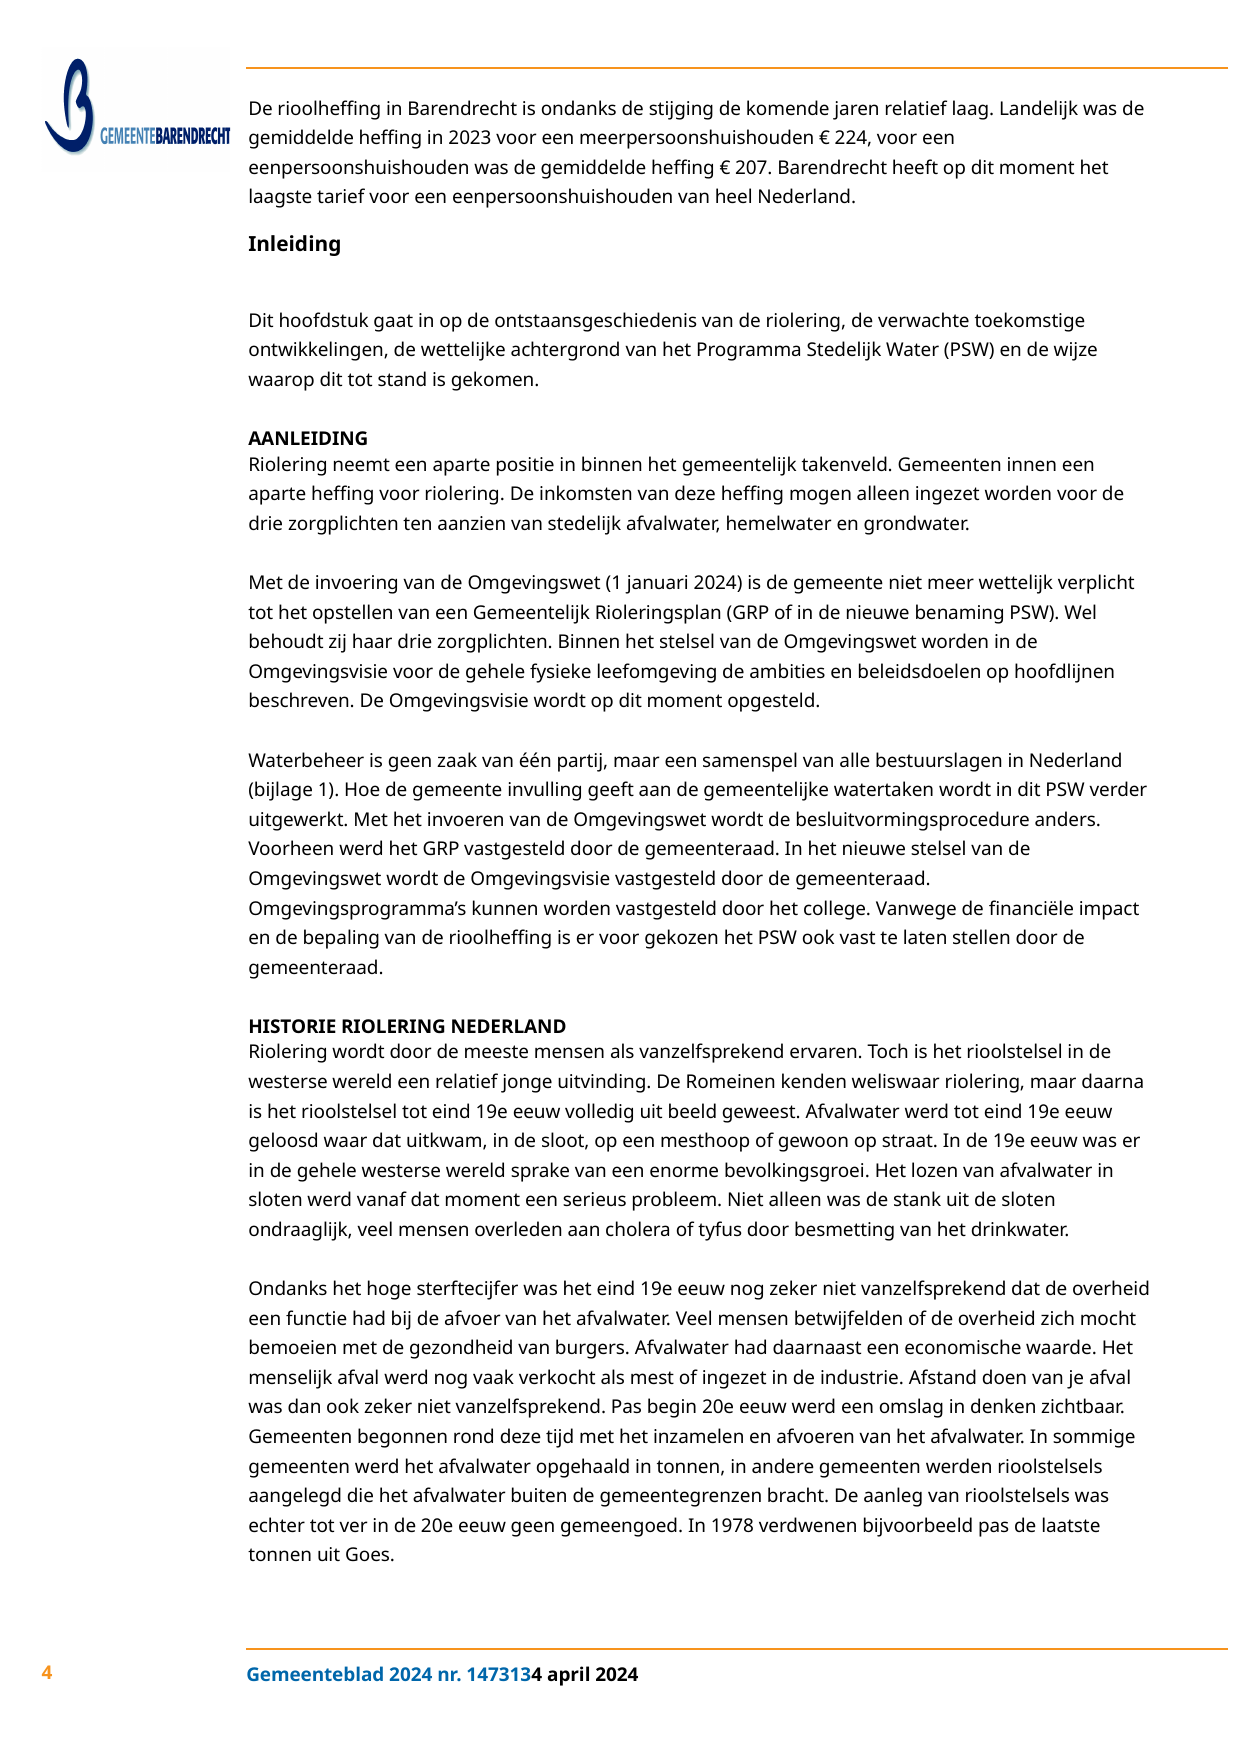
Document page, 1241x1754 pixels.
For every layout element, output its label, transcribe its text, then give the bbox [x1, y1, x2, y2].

text Met de invoering van de Omgevingswet (1 januari 2024) is de gemeente niet meer wettelijk verplicht tot het opstellen van een Gemeentelijk Rioleringsplan (GRP of in de nieuwe benaming PSW). Wel behoudt zij haar drie zorgplichten. Binnen het stelsel van de Omgevingswet worden in de Omgevingsvisie voor de gehele fysieke leefomgeving de ambities en beleidsdoelen op hoofdlijnen beschreven. De Omgevingsvisie wordt op dit moment opgesteld. [248, 569, 1152, 713]
text Dit hoofdstuk gaat in op de ontstaansgeschiedenis van de riolering, de verwachte toekomstige ontwikkelingen, de wettelijke achtergrond van het Programma Stedelijk Water (PSW) en de wijze waarop dit tot stand is gekomen. [248, 307, 1152, 392]
text Inleiding [248, 229, 1152, 258]
text HISTORIE RIOLERING NEDERLAND [248, 1013, 1152, 1039]
text AANLEIDING [248, 425, 1152, 451]
picture [41, 47, 231, 172]
text Waterbeheer is geen zaak van één partij, maar een samenspel van alle bestuurslagen in Nederland (bijlage 1). Hoe de gemeente invulling geeft aan de gemeentelijke watertaken wordt in dit PSW verder uitgewerkt. Met het invoeren van de Omgevingswet wordt de besluitvormingsprocedure anders. Voorheen werd het GRP vastgesteld door de gemeenteraad. In het nieuwe stelsel van de Omgevingswet wordt de Omgevingsvisie vastgesteld door de gemeenteraad. Omgevingsprogramma’s kunnen worden vastgesteld door het college. Vanwege de financiële impact en de bepaling van de rioolheffing is er voor gekozen het PSW ook vast te laten stellen door de gemeenteraad. [248, 747, 1152, 979]
text Riolering wordt door de meeste mensen als vanzelfsprekend ervaren. Toch is het rioolstelsel in de westerse wereld een relatief jonge uitvinding. De Romeinen kenden weliswaar riolering, maar daarna is het rioolstelsel tot eind 19e eeuw volledig uit beeld geweest. Afvalwater werd tot eind 19e eeuw geloosd waar dat uitkwam, in de sloot, op een mesthoop of gewoon op straat. In de 19e eeuw was er in de gehele westerse wereld sprake van een enorme bevolkingsgroei. Het lozen van afvalwater in sloten werd vanaf dat moment een serieus probleem. Niet alleen was de stank uit de sloten ondraaglijk, veel mensen overleden aan cholera of tyfus door besmetting van het drinkwater. [248, 1039, 1152, 1242]
text Ondanks het hoge sterftecijfer was het eind 19e eeuw nog zeker niet vanzelfsprekend dat de overheid een functie had bij de afvoer van het afvalwater. Veel mensen betwijfelden of de overheid zich mocht bemoeien met de gezondheid van burgers. Afvalwater had daarnaast een economische waarde. Het menselijk afval werd nog vaak verkocht als mest of ingezet in de industrie. Afstand doen van je afval was dan ook zeker niet vanzelfsprekend. Pas begin 20e eeuw werd een omslag in denken zichtbaar. Gemeenten begonnen rond deze tijd met het inzamelen en afvoeren van het afvalwater. In sommige gemeenten werd het afvalwater opgehaald in tonnen, in andere gemeenten werden rioolstelsels aangelegd die het afvalwater buiten de gemeentegrenzen bracht. De aanleg van rioolstelsels was echter tot ver in de 20e eeuw geen gemeengoed. In 1978 verdwenen bijvoorbeeld pas de laatste tonnen uit Goes. [248, 1275, 1152, 1567]
text De rioolheffing in Barendrecht is ondanks de stijging de komende jaren relatief laag. Landelijk was de gemiddelde heffing in 2023 voor een meerpersoonshuishouden € 224, voor een eenpersoonshuishouden was de gemiddelde heffing € 207. Barendrecht heeft op dit moment het laagste tarief voor een eenpersoonshuishouden van heel Nederland. [248, 95, 1152, 209]
text Riolering neemt een aparte positie in binnen het gemeentelijk takenveld. Gemeenten innen een aparte heffing voor riolering. De inkomsten van deze heffing mogen alleen ingezet worden voor de drie zorgplichten ten aanzien van stedelijk afvalwater, hemelwater en grondwater. [248, 451, 1152, 536]
